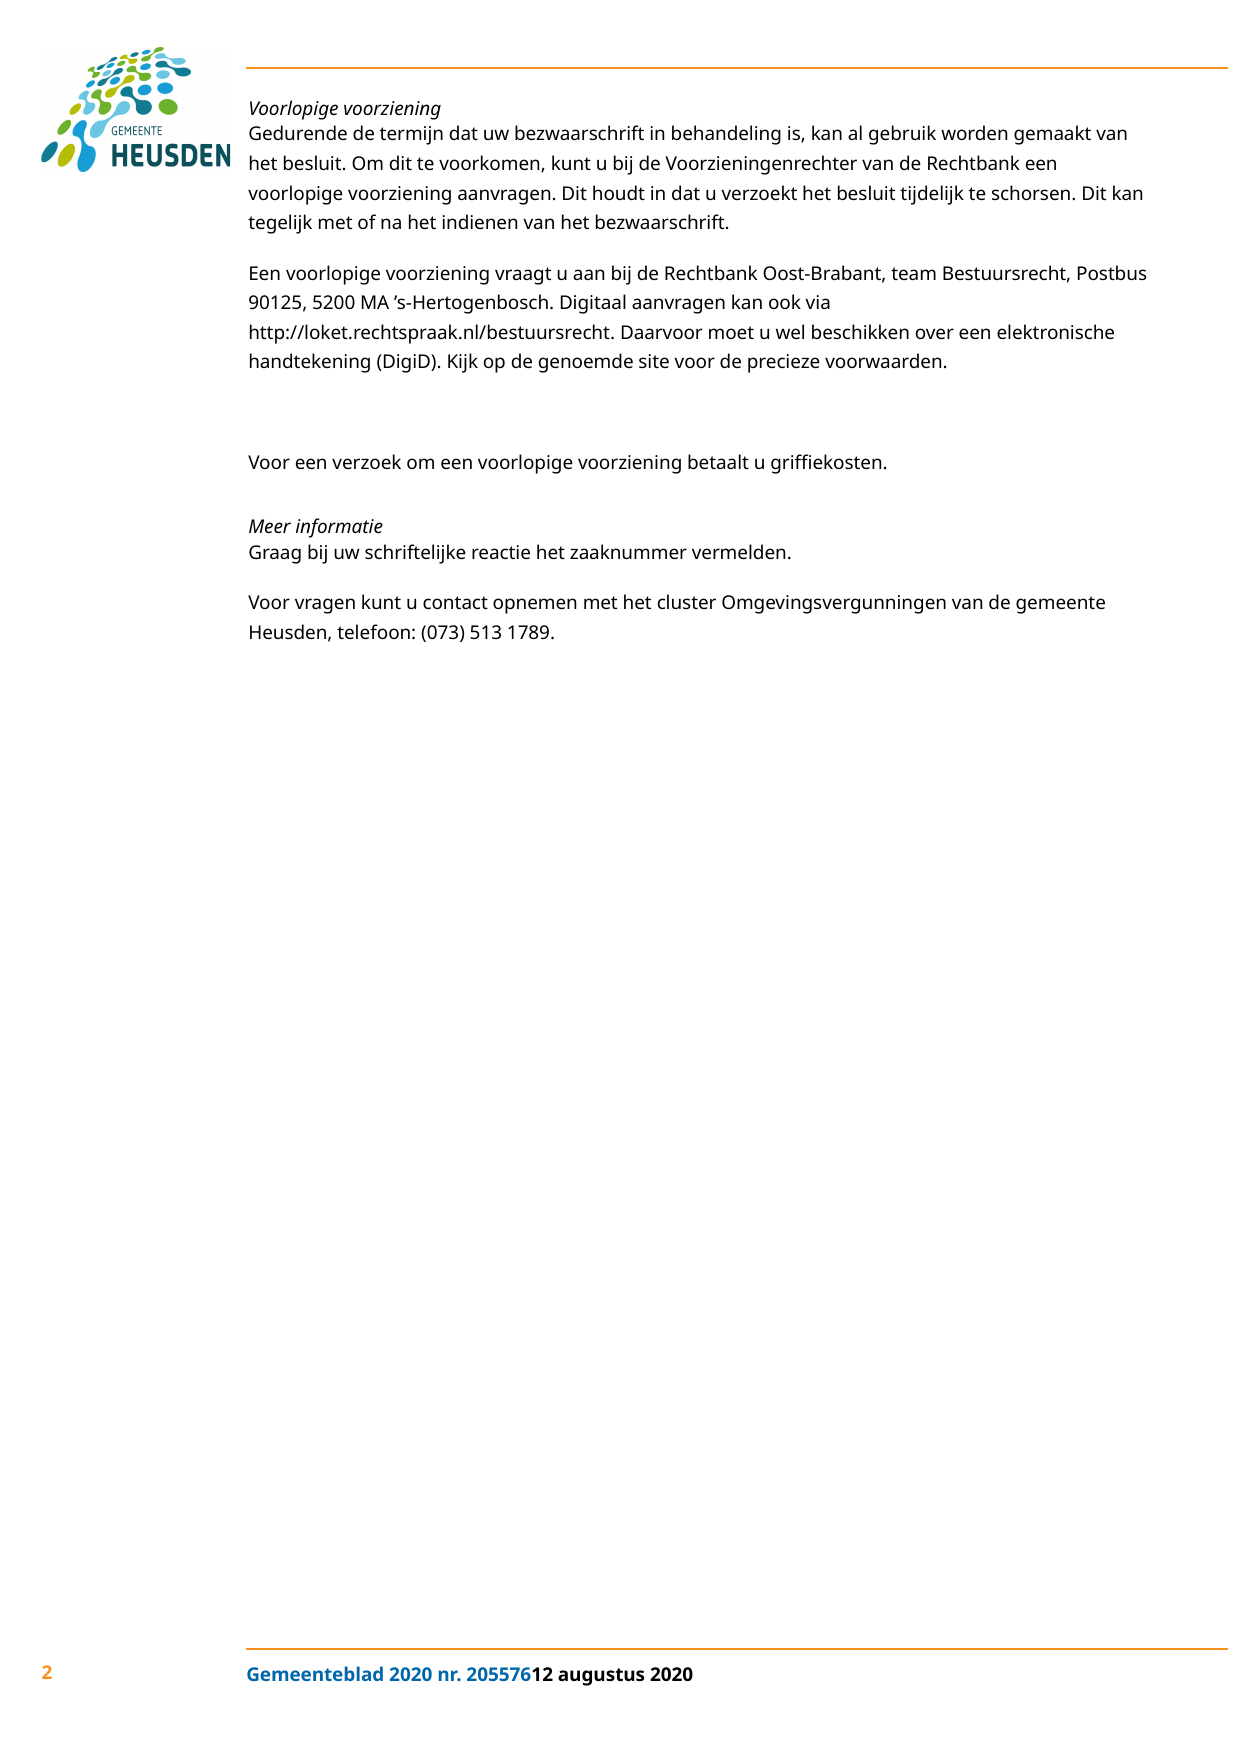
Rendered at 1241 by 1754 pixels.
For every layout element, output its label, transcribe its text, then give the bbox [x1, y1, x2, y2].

text Gedurende de termijn dat uw bezwaarschrift in behandeling is, kan al gebruik worden gemaakt van het besluit. Om dit te voorkomen, kunt u bij de Voorzieningenrechter van de Rechtbank een voorlopige voorziening aanvragen. Dit houdt in dat u verzoekt het besluit tijdelijk te schorsen. Dit kan tegelijk met of na het indienen van het bezwaarschrift. [248, 121, 1152, 235]
text Voor vragen kunt u contact opnemen met het cluster Omgevingsvergunningen van de gemeente Heusden, telefoon: (073) 513 1789. [248, 589, 1152, 645]
text Meer informatie [248, 513, 1152, 539]
text Voor een verzoek om een voorlopige voorziening betaalt u griffiekosten. [248, 449, 1152, 475]
text Graag bij uw schriftelijke reactie het zaaknummer vermelden. [248, 539, 1152, 565]
text Voorlopige voorziening [248, 95, 1152, 121]
text Een voorlopige voorziening vraagt u aan bij de Rechtbank Oost-Brabant, team Bestuursrecht, Postbus 90125, 5200 MA ’s-Hertogenbosch. Digitaal aanvragen kan ook via http://loket.rechtspraak.nl/bestuursrecht. Daarvoor moet u wel beschikken over een elektronische handtekening (DigiD). Kijk op de genoemde site voor de precieze voorwaarden. [248, 260, 1152, 374]
picture [41, 47, 231, 172]
